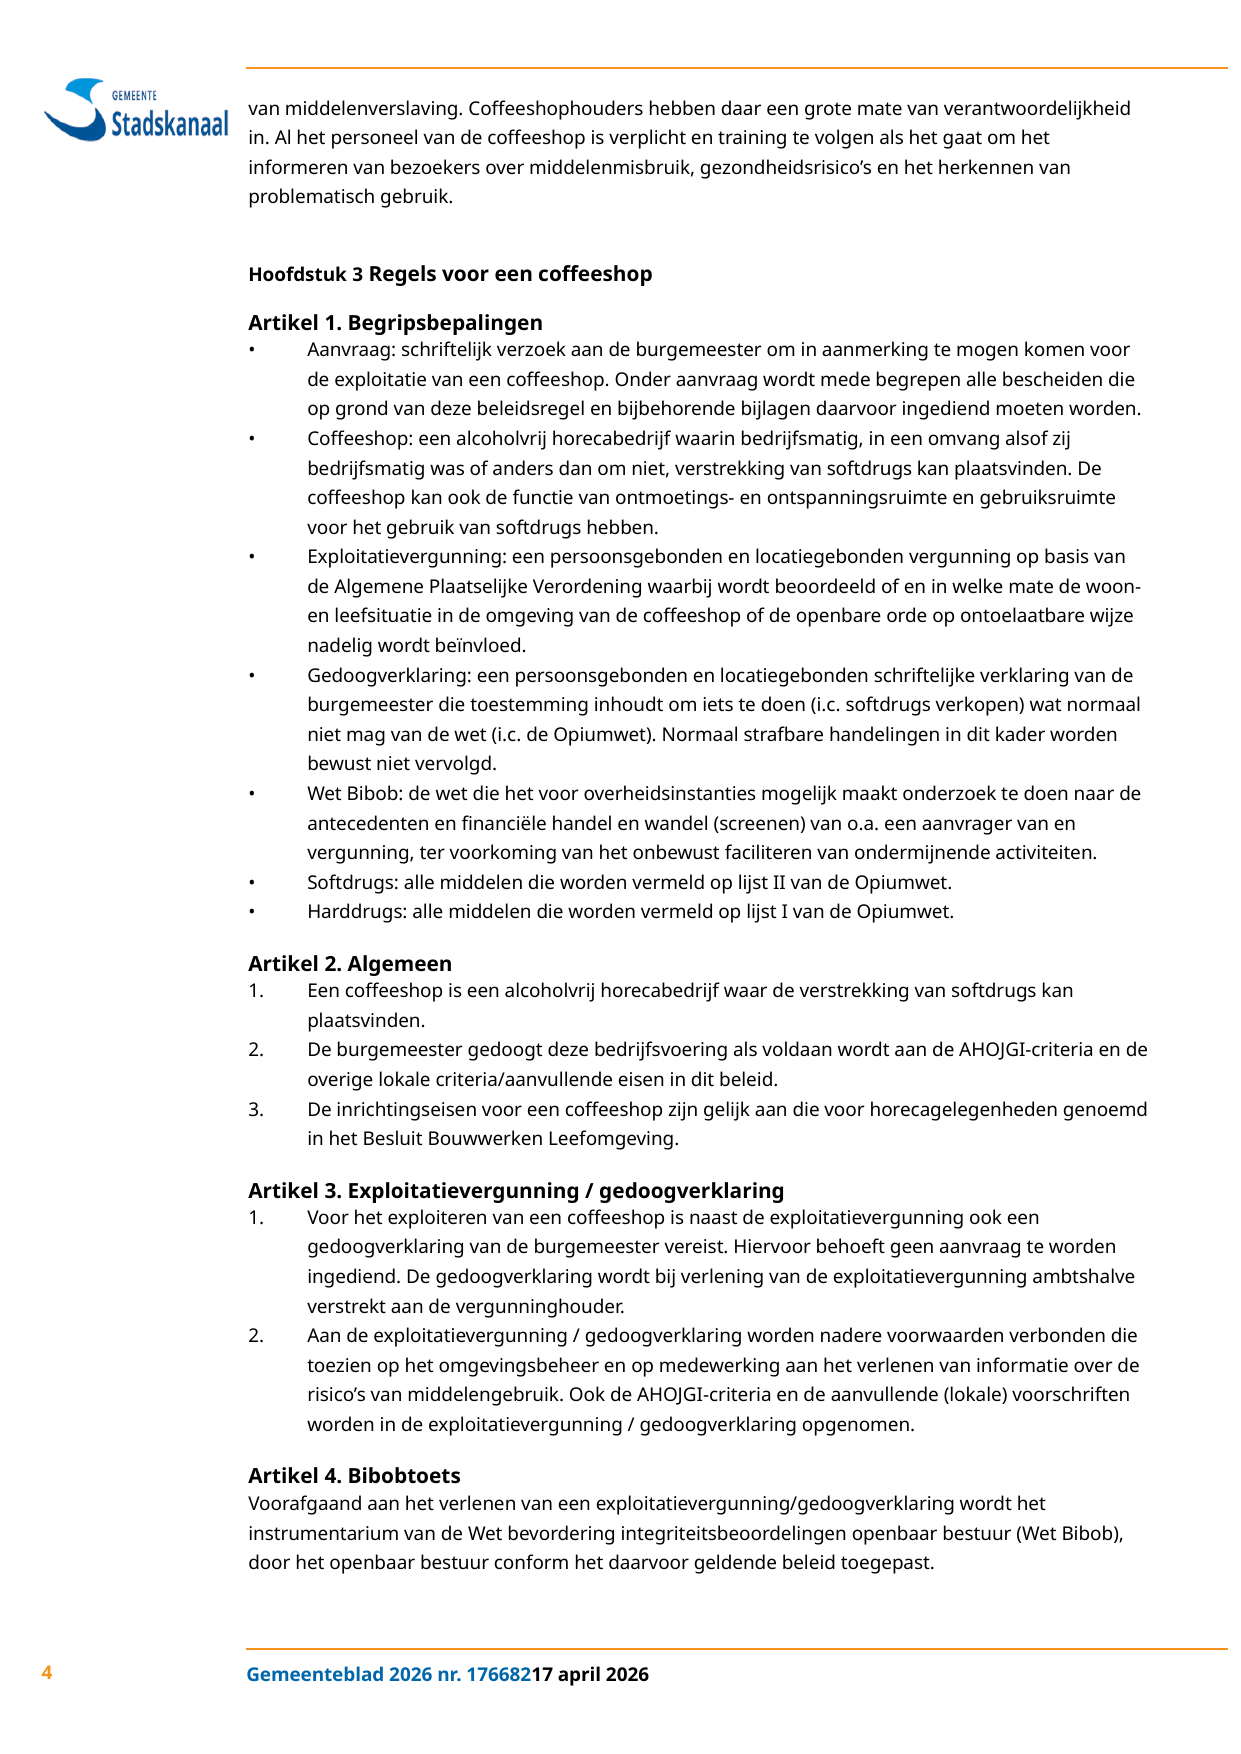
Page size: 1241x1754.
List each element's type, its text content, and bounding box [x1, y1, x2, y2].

text Hoofdstuk 3 Regels voor een coffeeshop [248, 259, 1152, 287]
list De burgemeester gedoogt deze bedrijfsvoering als voldaan wordt aan de AHOJGI-criteria en de overige lokale criteria/aanvullende eisen in dit beleid. [248, 1037, 1152, 1092]
list De inrichtingseisen voor een coffeeshop zijn gelijk aan die voor horecagelegenheden genoemd in het Besluit Bouwwerken Leefomgeving. [248, 1096, 1152, 1151]
list Wet Bibob: de wet die het voor overheidsinstanties mogelijk maakt onderzoek te doen naar de antecedenten en financiële handel en wandel (screenen) van o.a. een aanvrager van en vergunning, ter voorkoming van het onbewust faciliteren van ondermijnende activiteiten. [248, 780, 1152, 865]
text Artikel 3. Exploitatievergunning / gedoogverklaring [248, 1176, 1152, 1204]
list Aan de exploitatievergunning / gedoogverklaring worden nadere voorwaarden verbonden die toezien op het omgevingsbeheer en op medewerking aan het verlenen van informatie over de risico’s van middelengebruik. Ook de AHOJGI-criteria en de aanvullende (lokale) voorschriften worden in de exploitatievergunning / gedoogverklaring opgenomen. [248, 1322, 1152, 1437]
list Een coffeeshop is een alcoholvrij horecabedrijf waar de verstrekking van softdrugs kan plaatsvinden. [248, 977, 1152, 1033]
list Aanvraag: schriftelijk verzoek aan de burgemeester om in aanmerking te mogen komen voor de exploitatie van een coffeeshop. Onder aanvraag wordt mede begrepen alle bescheiden die op grond van deze beleidsregel en bijbehorende bijlagen daarvoor ingediend moeten worden. [248, 336, 1152, 421]
list Softdrugs: alle middelen die worden vermeld op lijst II van de Opiumwet. [248, 869, 1152, 895]
list Coffeeshop: een alcoholvrij horecabedrijf waarin bedrijfsmatig, in een omvang alsof zij bedrijfsmatig was of anders dan om niet, verstrekking van softdrugs kan plaatsvinden. De coffeeshop kan ook de functie van ontmoetings- en ontspanningsruimte en gebruiksruimte voor het gebruik van softdrugs hebben. [248, 425, 1152, 540]
text Voorafgaand aan het verlenen van een exploitatievergunning/gedoogverklaring wordt het instrumentarium van de Wet bevordering integriteitsbeoordelingen openbaar bestuur (Wet Bibob), door het openbaar bestuur conform het daarvoor geldende beleid toegepast. [248, 1490, 1152, 1575]
text Artikel 4. Bibobtoets [248, 1462, 1152, 1490]
list Harddrugs: alle middelen die worden vermeld op lijst I van de Opiumwet. [248, 898, 1152, 924]
text Artikel 1. Begripsbepalingen [248, 308, 1152, 336]
picture [41, 47, 231, 172]
text Artikel 2. Algemeen [248, 949, 1152, 977]
list Gedoogverklaring: een persoonsgebonden en locatiegebonden schriftelijke verklaring van de burgemeester die toestemming inhoudt om iets te doen (i.c. softdrugs verkopen) wat normaal niet mag van de wet (i.c. de Opiumwet). Normaal strafbare handelingen in dit kader worden bewust niet vervolgd. [248, 662, 1152, 776]
list Exploitatievergunning: een persoonsgebonden en locatiegebonden vergunning op basis van de Algemene Plaatselijke Verordening waarbij wordt beoordeeld of en in welke mate de woon- en leefsituatie in de omgeving van de coffeeshop of de openbare orde op ontoelaatbare wijze nadelig wordt beïnvloed. [248, 543, 1152, 658]
list Voor het exploiteren van een coffeeshop is naast de exploitatievergunning ook een gedoogverklaring van de burgemeester vereist. Hiervoor behoeft geen aanvraag te worden ingediend. De gedoogverklaring wordt bij verlening van de exploitatievergunning ambtshalve verstrekt aan de vergunninghouder. [248, 1204, 1152, 1319]
text van middelenverslaving. Coffeeshophouders hebben daar een grote mate van verantwoordelijkheid in. Al het personeel van de coffeeshop is verplicht en training te volgen als het gaat om het informeren van bezoekers over middelenmisbruik, gezondheidsrisico’s en het herkennen van problematisch gebruik. [248, 95, 1152, 209]
